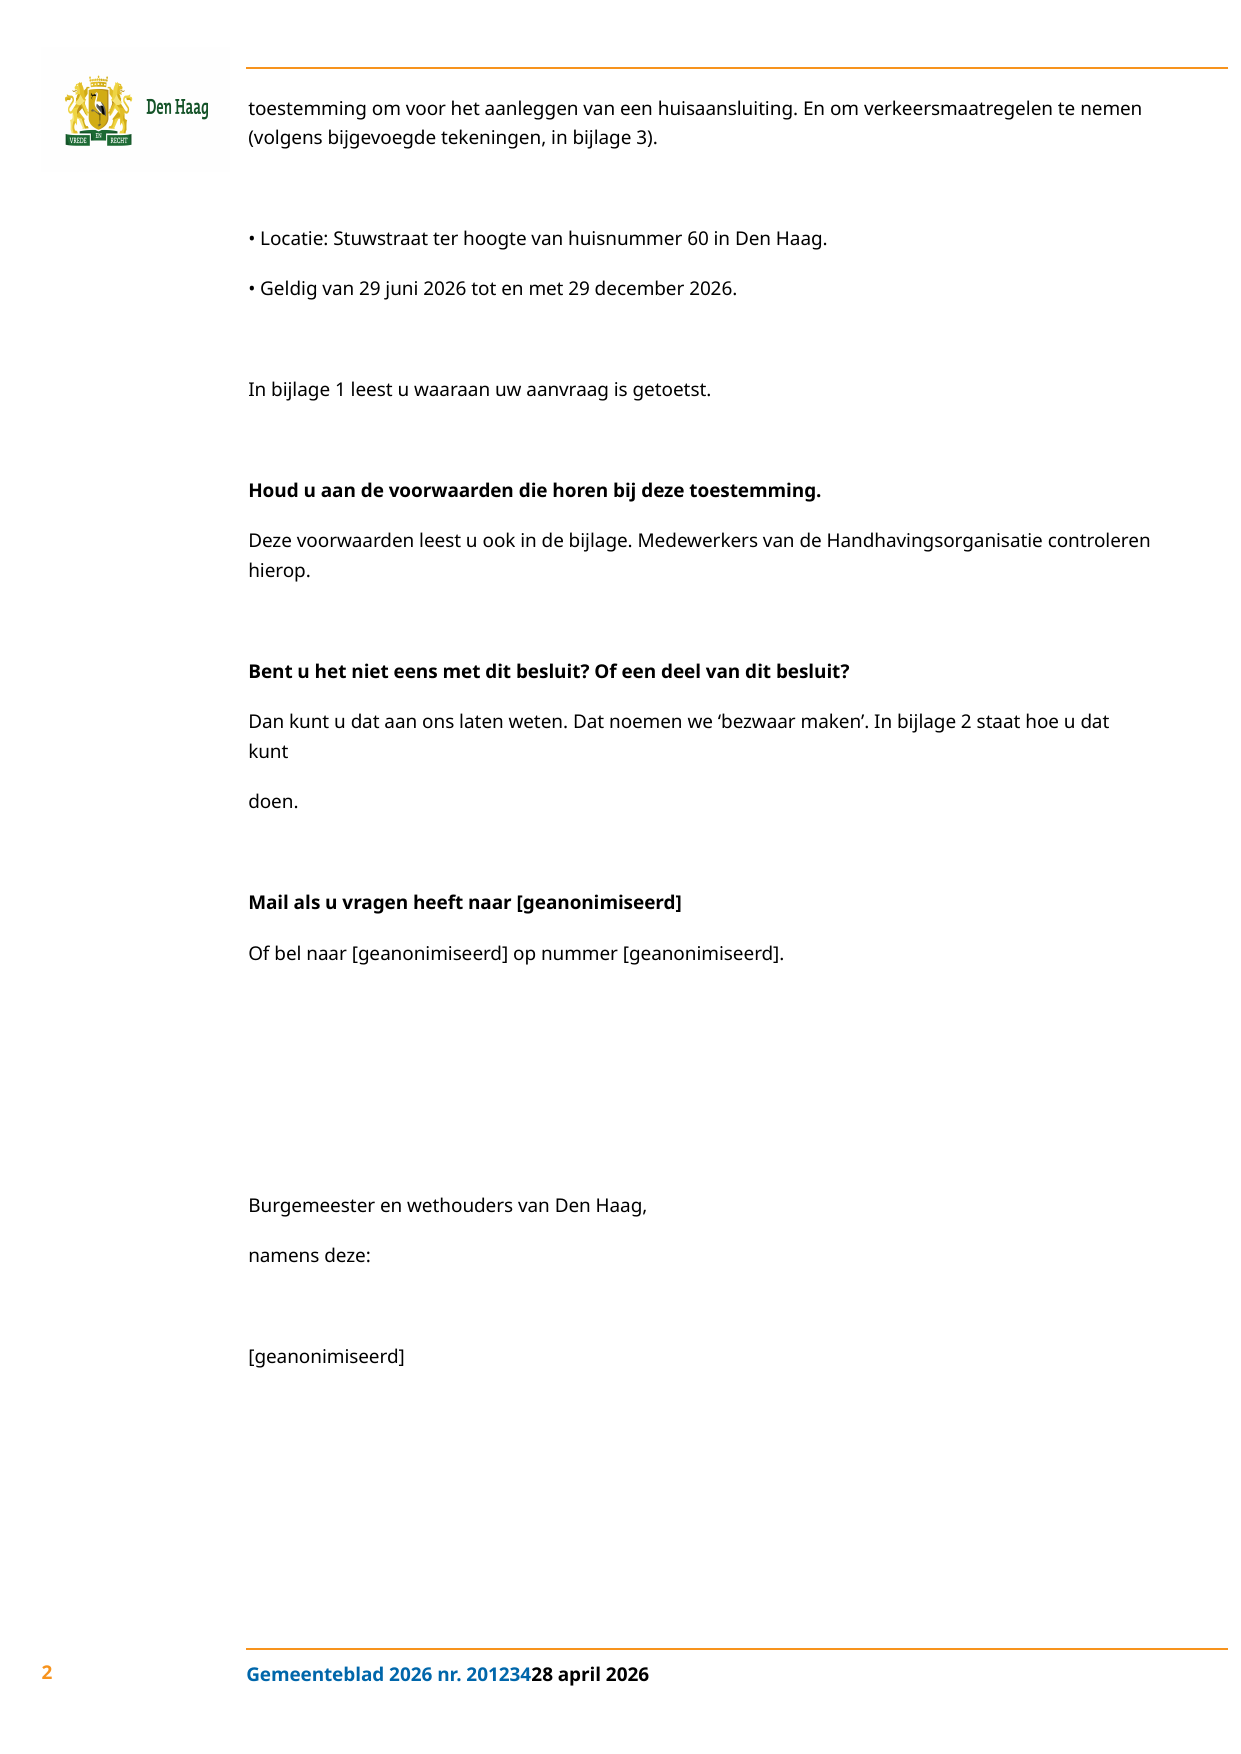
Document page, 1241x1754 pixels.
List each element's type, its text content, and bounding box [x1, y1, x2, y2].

text namens deze: [248, 1242, 1152, 1268]
text Houd u aan de voorwaarden die horen bij deze toestemming. [248, 477, 1152, 503]
text Of bel naar [geanonimiseerd] op nummer [geanonimiseerd]. [248, 940, 1152, 966]
text Mail als u vragen heeft naar [geanonimiseerd] [248, 889, 1152, 915]
text In bijlage 1 leest u waaraan uw aanvraag is getoetst. [248, 376, 1152, 402]
text toestemming om voor het aanleggen van een huisaansluiting. En om verkeersmaatregelen te nemen (volgens bijgevoegde tekeningen, in bijlage 3). [248, 95, 1152, 150]
text Bent u het niet eens met dit besluit? Of een deel van dit besluit? [248, 658, 1152, 684]
text Burgemeester en wethouders van Den Haag, [248, 1192, 1152, 1218]
text Deze voorwaarden leest u ook in de bijlage. Medewerkers van de Handhavingsorganisatie controleren hierop. [248, 528, 1152, 583]
text • Locatie: Stuwstraat ter hoogte van huisnummer 60 in Den Haag. [248, 225, 1152, 251]
picture [41, 47, 231, 172]
text [geanonimiseerd] [248, 1343, 1152, 1369]
text Dan kunt u dat aan ons laten weten. Dat noemen we ‘bezwaar maken’. In bijlage 2 staat hoe u dat kunt [248, 708, 1152, 764]
text doen. [248, 788, 1152, 814]
text • Geldig van 29 juni 2026 tot en met 29 december 2026. [248, 276, 1152, 301]
